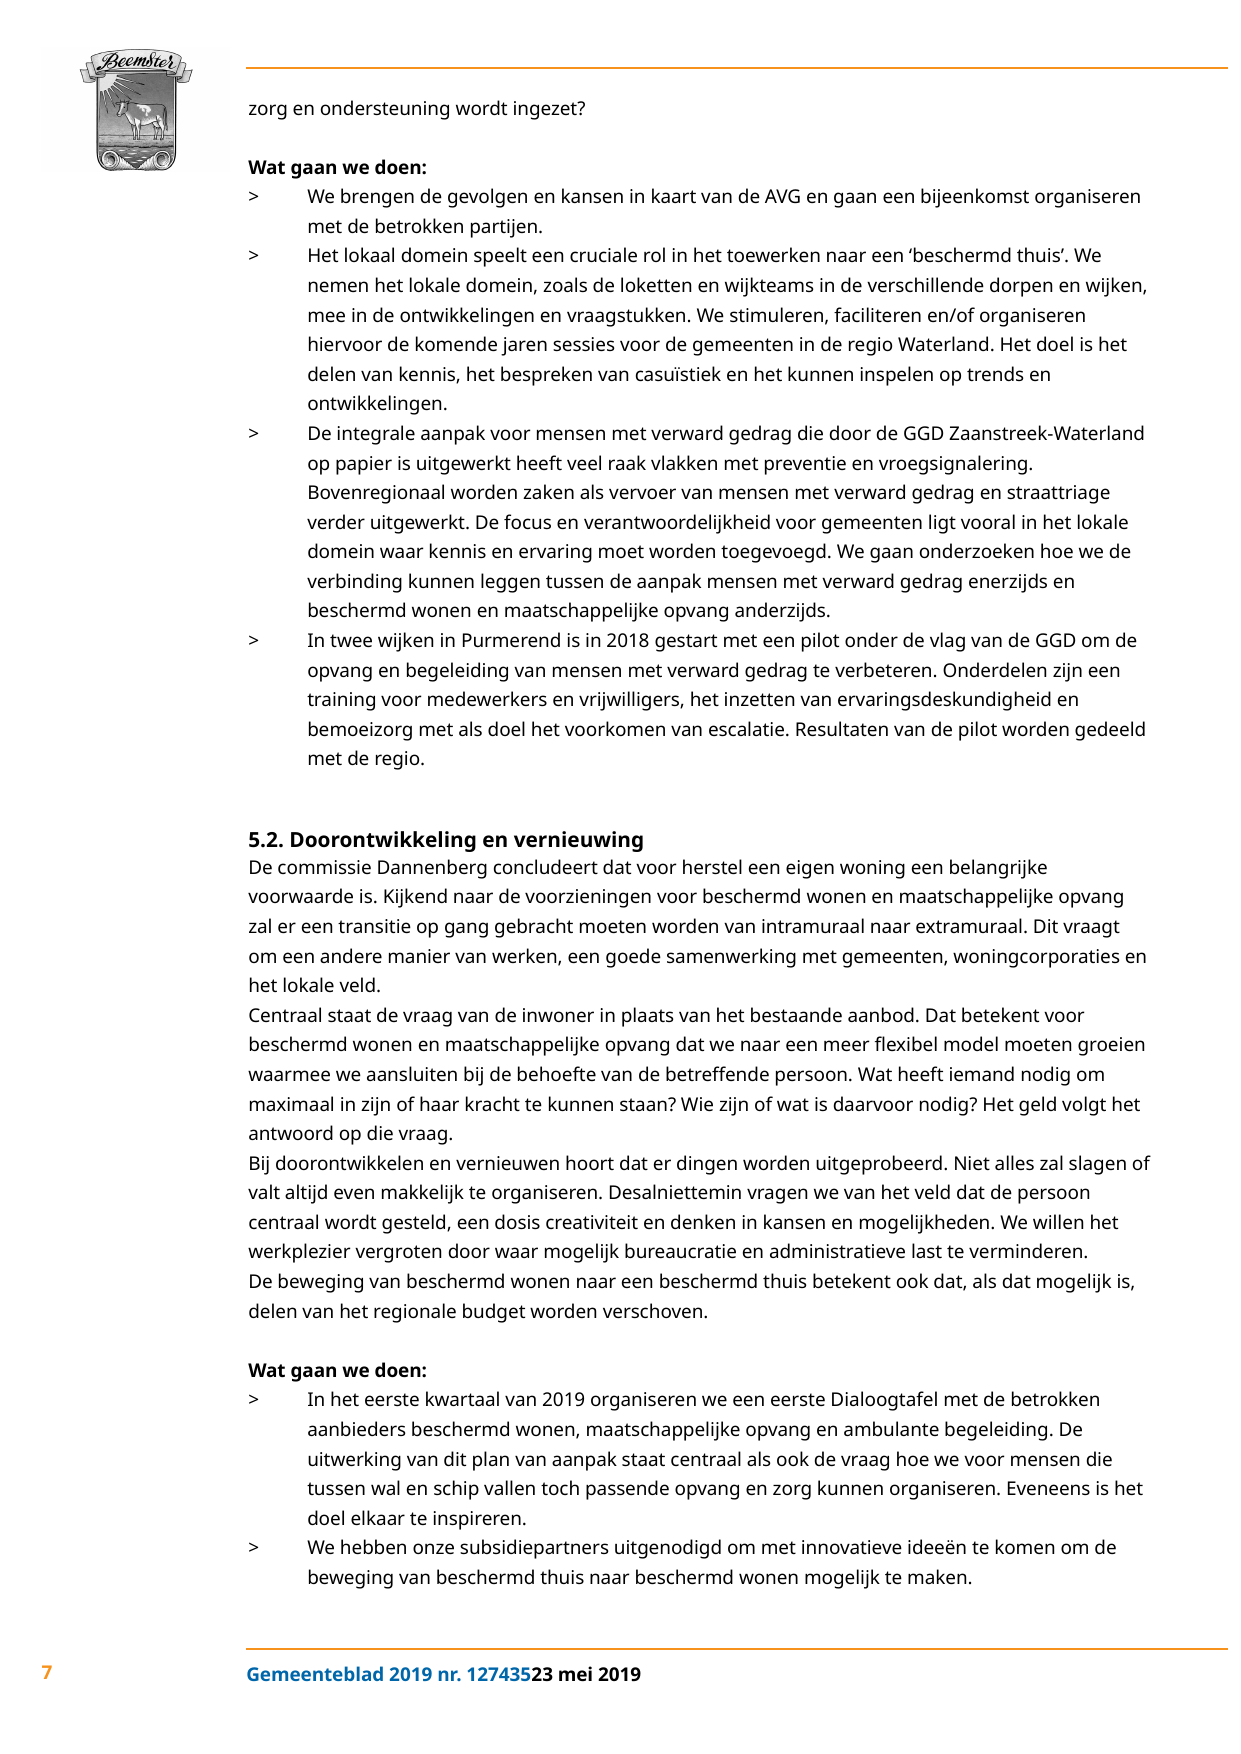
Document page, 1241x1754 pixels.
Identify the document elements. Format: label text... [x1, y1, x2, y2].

list Het lokaal domein speelt een cruciale rol in het toewerken naar een ‘beschermd thuis’. We nemen het lokale domein, zoals de loketten en wijkteams in de verschillende dorpen en wijken, mee in de ontwikkelingen en vraagstukken. We stimuleren, faciliteren en/of organiseren hiervoor de komende jaren sessies voor de gemeenten in de regio Waterland. Het doel is het delen van kennis, het bespreken van casuïstiek en het kunnen inspelen op trends en ontwikkelingen. [248, 243, 1152, 416]
text Centraal staat de vraag van de inwoner in plaats van het bestaande aanbod. Dat betekent voor beschermd wonen en maatschappelijke opvang dat we naar een meer flexibel model moeten groeien waarmee we aansluiten bij de behoefte van de betreffende persoon. Wat heeft iemand nodig om maximaal in zijn of haar kracht te kunnen staan? Wie zijn of wat is daarvoor nodig? Het geld volgt het antwoord op die vraag. [248, 1002, 1152, 1146]
text De beweging van beschermd wonen naar een beschermd thuis betekent ook dat, als dat mogelijk is, delen van het regionale budget worden verschoven. [248, 1268, 1152, 1323]
picture [41, 47, 231, 172]
list In twee wijken in Purmerend is in 2018 gestart met een pilot onder de vlag van de GGD om de opvang en begeleiding van mensen met verward gedrag te verbeteren. Onderdelen zijn een training voor medewerkers en vrijwilligers, het inzetten van ervaringsdeskundigheid en bemoeizorg met als doel het voorkomen van escalatie. Resultaten van de pilot worden gedeeld met de regio. [248, 627, 1152, 771]
text De commissie Dannenberg concludeert dat voor herstel een eigen woning een belangrijke voorwaarde is. Kijkend naar de voorzieningen voor beschermd wonen en maatschappelijke opvang zal er een transitie op gang gebracht moeten worden van intramuraal naar extramuraal. Dit vraagt om een andere manier van werken, een goede samenwerking met gemeenten, woningcorporaties en het lokale veld. [248, 854, 1152, 998]
text Wat gaan we doen: [248, 154, 1152, 180]
list We brengen de gevolgen en kansen in kaart van de AVG en gaan een bijeenkomst organiseren met de betrokken partijen. [248, 183, 1152, 239]
text Bij doorontwikkelen en vernieuwen hoort dat er dingen worden uitgeprobeerd. Niet alles zal slagen of valt altijd even makkelijk te organiseren. Desalniettemin vragen we van het veld dat de persoon centraal wordt gesteld, een dosis creativiteit en denken in kansen en mogelijkheden. We willen het werkplezier vergroten door waar mogelijk bureaucratie en administratieve last te verminderen. [248, 1150, 1152, 1264]
list In het eerste kwartaal van 2019 organiseren we een eerste Dialoogtafel met de betrokken aanbieders beschermd wonen, maatschappelijke opvang en ambulante begeleiding. De uitwerking van dit plan van aanpak staat centraal als ook de vraag hoe we voor mensen die tussen wal en schip vallen toch passende opvang en zorg kunnen organiseren. Eveneens is het doel elkaar te inspireren. [248, 1387, 1152, 1531]
list We hebben onze subsidiepartners uitgenodigd om met innovatieve ideeën te komen om de beweging van beschermd thuis naar beschermd wonen mogelijk te maken. [248, 1534, 1152, 1590]
text 5.2. Doorontwikkeling en vernieuwing [248, 826, 1152, 854]
text zorg en ondersteuning wordt ingezet? [248, 95, 1152, 121]
list De integrale aanpak voor mensen met verward gedrag die door de GGD Zaanstreek-Waterland op papier is uitgewerkt heeft veel raak vlakken met preventie en vroegsignalering. Bovenregionaal worden zaken als vervoer van mensen met verward gedrag en straattriage verder uitgewerkt. De focus en verantwoordelijkheid voor gemeenten ligt vooral in het lokale domein waar kennis en ervaring moet worden toegevoegd. We gaan onderzoeken hoe we de verbinding kunnen leggen tussen de aanpak mensen met verward gedrag enerzijds en beschermd wonen en maatschappelijke opvang anderzijds. [248, 420, 1152, 623]
text Wat gaan we doen: [248, 1357, 1152, 1383]
